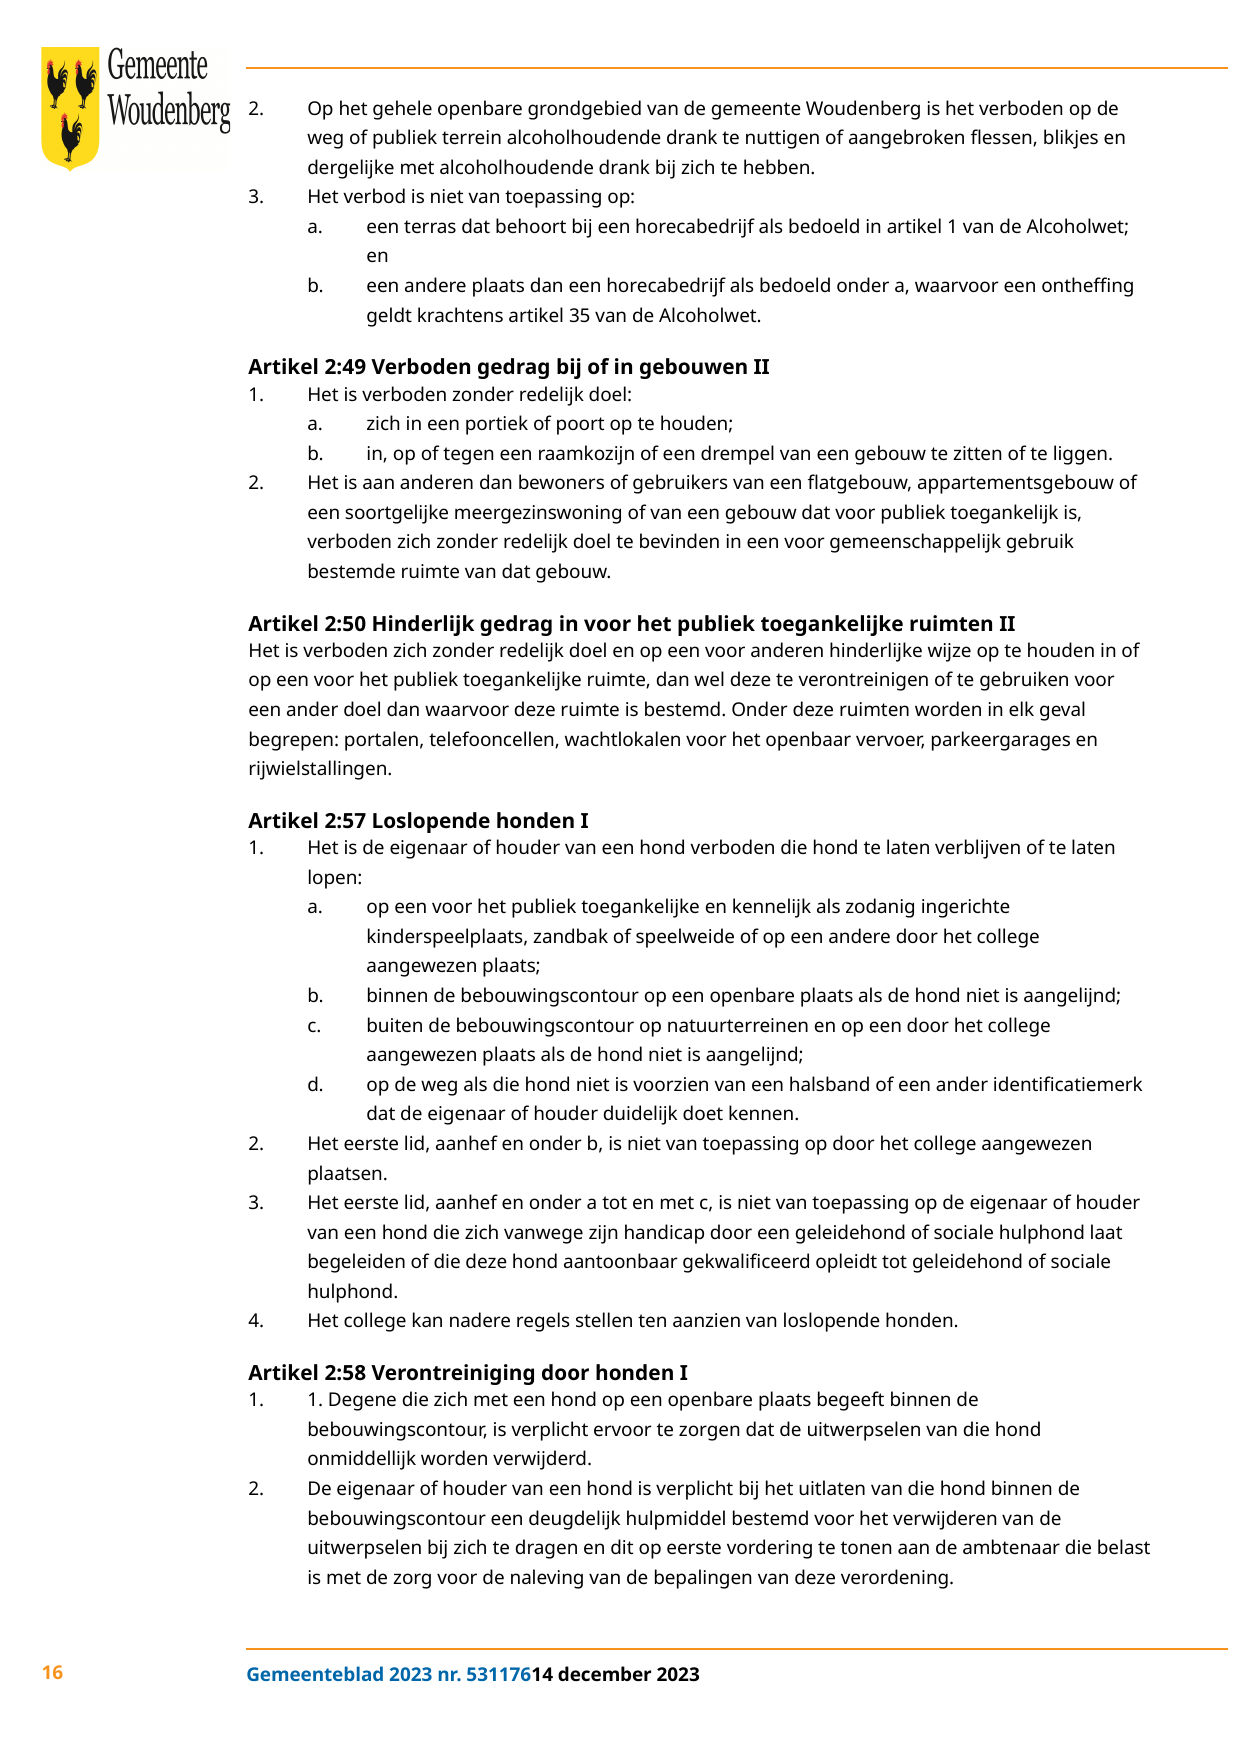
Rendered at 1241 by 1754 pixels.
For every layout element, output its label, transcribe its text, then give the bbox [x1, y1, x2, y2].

list op de weg als die hond niet is voorzien van een halsband of een ander identificatiemerk dat de eigenaar of houder duidelijk doet kennen. [307, 1071, 1152, 1126]
list buiten de bebouwingscontour op natuurterreinen en op een door het college aangewezen plaats als de hond niet is aangelijnd; [307, 1012, 1152, 1067]
text Het is verboden zich zonder redelijk doel en op een voor anderen hinderlijke wijze op te houden in of op een voor het publiek toegankelijke ruimte, dan wel deze te verontreinigen of te gebruiken voor een ander doel dan waarvoor deze ruimte is bestemd. Onder deze ruimten worden in elk geval begrepen: portalen, telefooncellen, wachtlokalen voor het openbaar vervoer, parkeergarages en rijwielstallingen. [248, 637, 1152, 781]
picture [41, 47, 231, 172]
list een terras dat behoort bij een horecabedrijf als bedoeld in artikel 1 van de Alcoholwet; en [307, 213, 1152, 268]
text Artikel 2:49 Verboden gedrag bij of in gebouwen II [248, 352, 1152, 381]
list Op het gehele openbare grondgebied van de gemeente Woudenberg is het verboden op de weg of publiek terrein alcoholhoudende drank te nuttigen of aangebroken flessen, blikjes en dergelijke met alcoholhoudende drank bij zich te hebben. [248, 95, 1152, 180]
list De eigenaar of houder van een hond is verplicht bij het uitlaten van die hond binnen de bebouwingscontour een deugdelijk hulpmiddel bestemd voor het verwijderen van de uitwerpselen bij zich te dragen en dit op eerste vordering te tonen aan de ambtenaar die belast is met de zorg voor de naleving van de bepalingen van deze verordening. [248, 1475, 1152, 1590]
text Artikel 2:57 Loslopende honden I [248, 806, 1152, 834]
list zich in een portiek of poort op te houden; [307, 410, 1152, 436]
text Artikel 2:58 Verontreiniging door honden I [248, 1358, 1152, 1386]
list Het eerste lid, aanhef en onder a tot en met c, is niet van toepassing op de eigenaar of houder van een hond die zich vanwege zijn handicap door een geleidehond of sociale hulphond laat begeleiden of die deze hond aantoonbaar gekwalificeerd opleidt tot geleidehond of sociale hulphond. [248, 1189, 1152, 1304]
list op een voor het publiek toegankelijke en kennelijk als zodanig ingerichte kinderspeelplaats, zandbak of speelweide of op een andere door het college aangewezen plaats; [307, 893, 1152, 978]
list 1. Degene die zich met een hond op een openbare plaats begeeft binnen de bebouwingscontour, is verplicht ervoor te zorgen dat de uitwerpselen van die hond onmiddellijk worden verwijderd. [248, 1386, 1152, 1471]
list Het is de eigenaar of houder van een hond verboden die hond te laten verblijven of te laten lopen: [248, 834, 1152, 889]
list Het eerste lid, aanhef en onder b, is niet van toepassing op door het college aangewezen plaatsen. [248, 1130, 1152, 1185]
text Artikel 2:50 Hinderlijk gedrag in voor het publiek toegankelijke ruimten II [248, 609, 1152, 637]
list Het is aan anderen dan bewoners of gebruikers van een flatgebouw, appartementsgebouw of een soortgelijke meergezinswoning of van een gebouw dat voor publiek toegankelijk is, verboden zich zonder redelijk doel te bevinden in een voor gemeenschappelijk gebruik bestemde ruimte van dat gebouw. [248, 469, 1152, 584]
list een andere plaats dan een horecabedrijf als bedoeld onder a, waarvoor een ontheffing geldt krachtens artikel 35 van de Alcoholwet. [307, 272, 1152, 328]
list Het college kan nadere regels stellen ten aanzien van loslopende honden. [248, 1308, 1152, 1333]
list in, op of tegen een raamkozijn of een drempel van een gebouw te zitten of te liggen. [307, 440, 1152, 466]
list Het verbod is niet van toepassing op: [248, 183, 1152, 209]
list Het is verboden zonder redelijk doel: [248, 381, 1152, 406]
list binnen de bebouwingscontour op een openbare plaats als de hond niet is aangelijnd; [307, 982, 1152, 1008]
